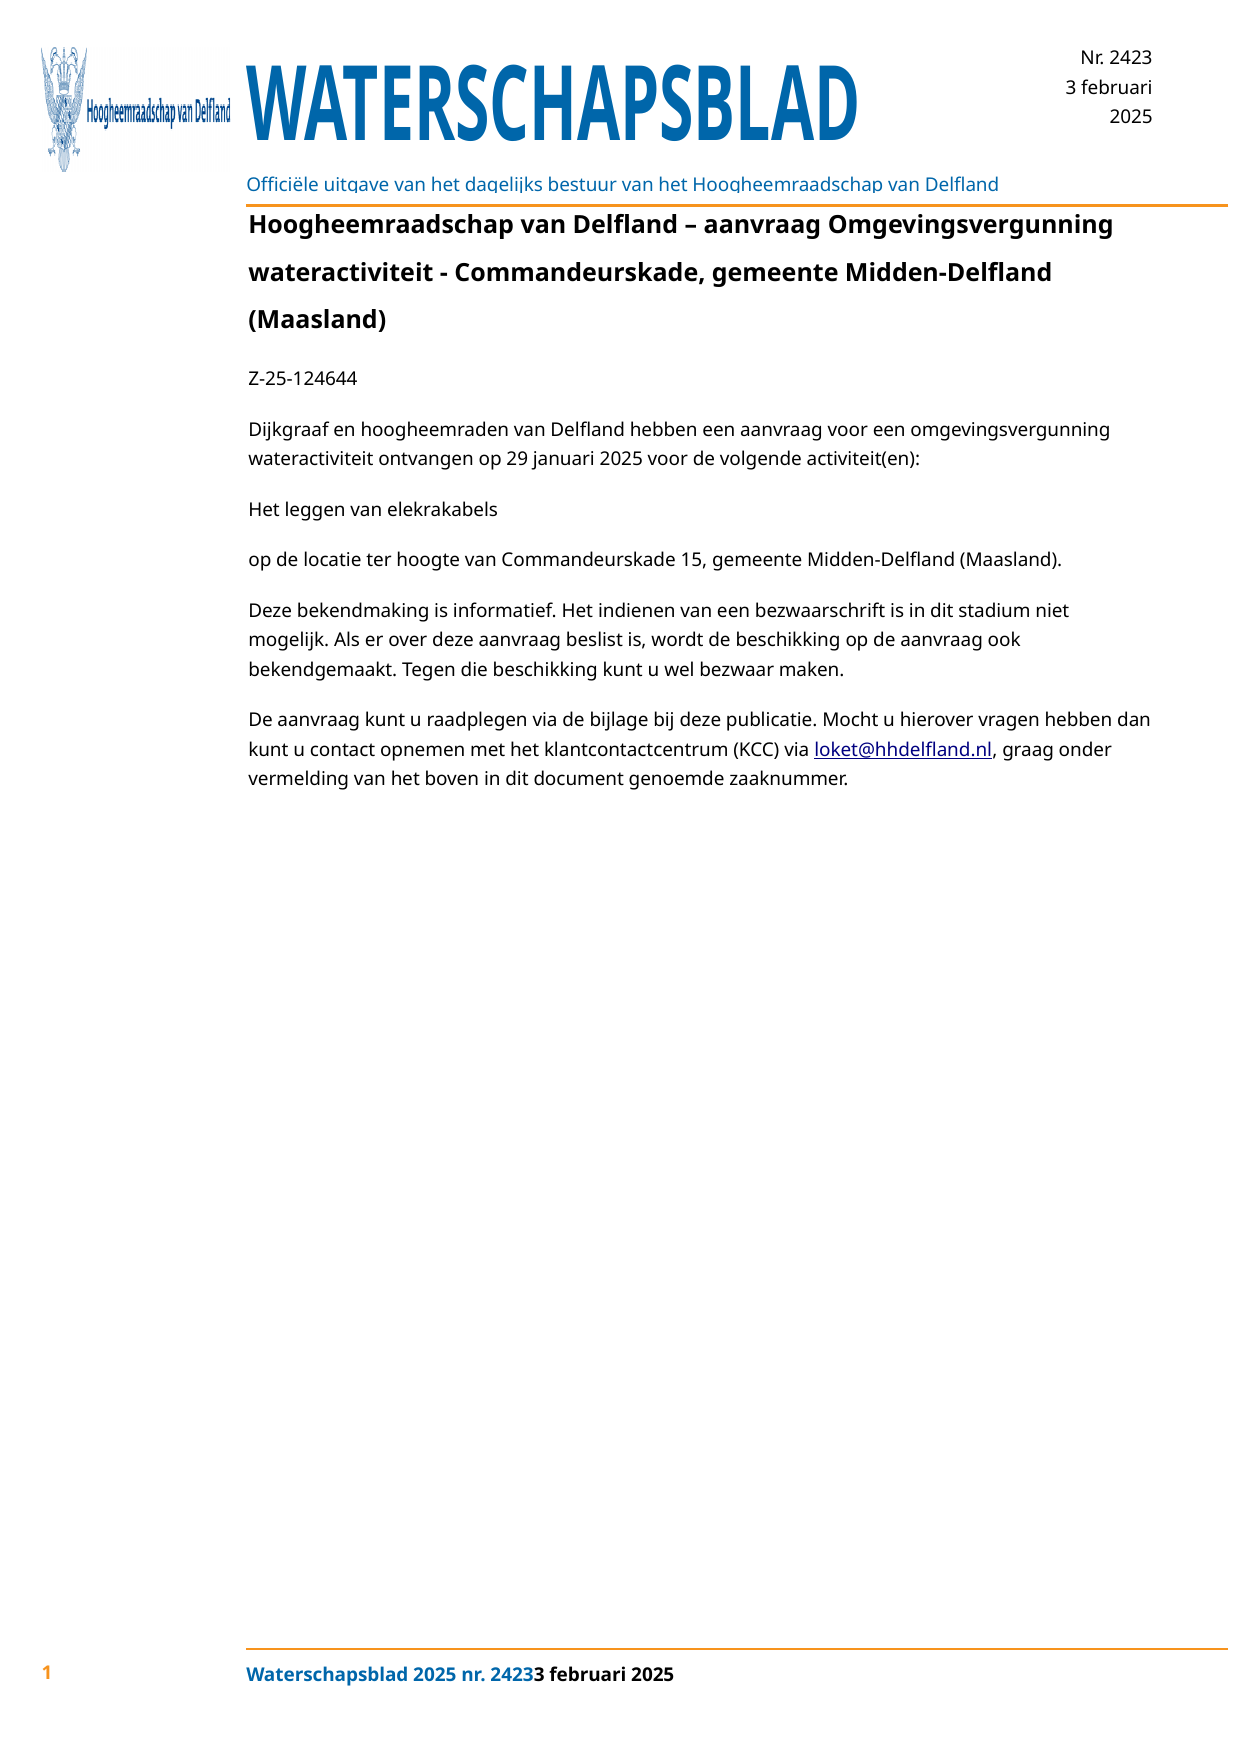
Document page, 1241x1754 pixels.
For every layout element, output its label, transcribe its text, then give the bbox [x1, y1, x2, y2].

text Deze bekendmaking is informatief. Het indienen van een bezwaarschrift is in dit stadium niet mogelijk. Als er over deze aanvraag beslist is, wordt de beschikking op de aanvraag ook bekendgemaakt. Tegen die beschikking kunt u wel bezwaar maken. [248, 597, 1152, 682]
text Z-25-124644 [248, 366, 1152, 391]
text De aanvraag kunt u raadplegen via de bijlage bij deze publicatie. Mocht u hierover vragen hebben dan kunt u contact opnemen met het klantcontactcentrum (KCC) via loket@hhdelfland.nl, graag onder vermelding van het boven in dit document genoemde zaaknummer. [248, 706, 1152, 791]
picture [41, 47, 231, 172]
text Hoogheemraadschap van Delfland – aanvraag Omgevingsvergunning wateractiviteit - Commandeurskade, gemeente Midden-Delfland (Maasland) [248, 207, 1152, 336]
text Het leggen van elekrakabels [248, 496, 1152, 522]
text Dijkgraaf en hoogheemraden van Delfland hebben een aanvraag voor een omgevingsvergunning wateractiviteit ontvangen op 29 januari 2025 voor de volgende activiteit(en): [248, 416, 1152, 471]
text op de locatie ter hoogte van Commandeurskade 15, gemeente Midden-Delfland (Maasland). [248, 546, 1152, 572]
